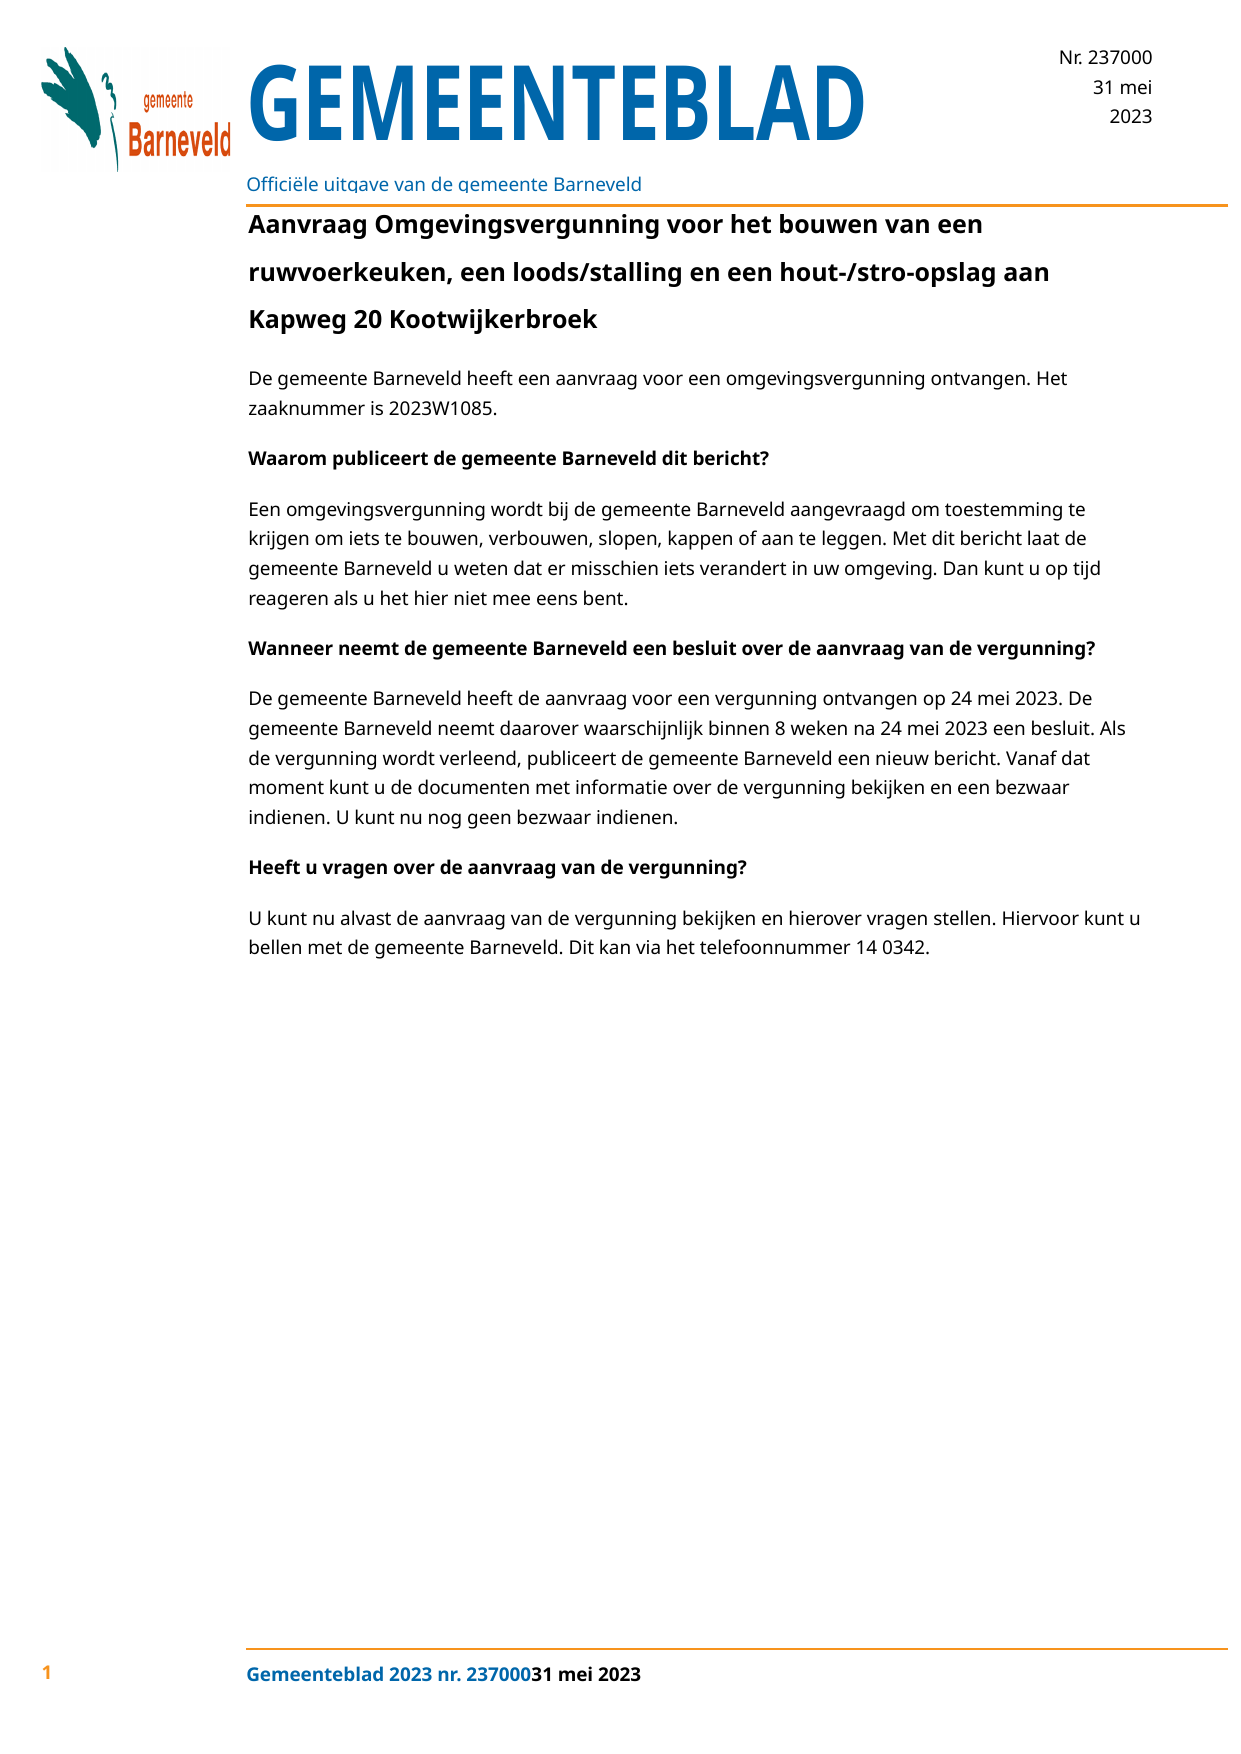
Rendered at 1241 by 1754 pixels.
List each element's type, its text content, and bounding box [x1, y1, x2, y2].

text De gemeente Barneveld heeft de aanvraag voor een vergunning ontvangen op 24 mei 2023. De gemeente Barneveld neemt daarover waarschijnlijk binnen 8 weken na 24 mei 2023 een besluit. Als de vergunning wordt verleend, publiceert de gemeente Barneveld een nieuw bericht. Vanaf dat moment kunt u de documenten met informatie over de vergunning bekijken en een bezwaar indienen. U kunt nu nog geen bezwaar indienen. [248, 686, 1152, 829]
text Een omgevingsvergunning wordt bij de gemeente Barneveld aangevraagd om toestemming te krijgen om iets te bouwen, verbouwen, slopen, kappen of aan te leggen. Met dit bericht laat de gemeente Barneveld u weten dat er misschien iets verandert in uw omgeving. Dan kunt u op tijd reageren als u het hier niet mee eens bent. [248, 496, 1152, 610]
text Wanneer neemt de gemeente Barneveld een besluit over de aanvraag van de vergunning? [248, 635, 1152, 661]
text De gemeente Barneveld heeft een aanvraag voor een omgevingsvergunning ontvangen. Het zaaknummer is 2023W1085. [248, 366, 1152, 421]
text Heeft u vragen over de aanvraag van de vergunning? [248, 854, 1152, 880]
text Aanvraag Omgevingsvergunning voor het bouwen van een ruwvoerkeuken, een loods/stalling en een hout-/stro-opslag aan Kapweg 20 Kootwijkerbroek [248, 207, 1152, 336]
text U kunt nu alvast de aanvraag van de vergunning bekijken en hierover vragen stellen. Hiervoor kunt u bellen met de gemeente Barneveld. Dit kan via het telefoonnummer 14 0342. [248, 905, 1152, 960]
text Waarom publiceert de gemeente Barneveld dit bericht? [248, 446, 1152, 471]
picture [41, 47, 231, 172]
